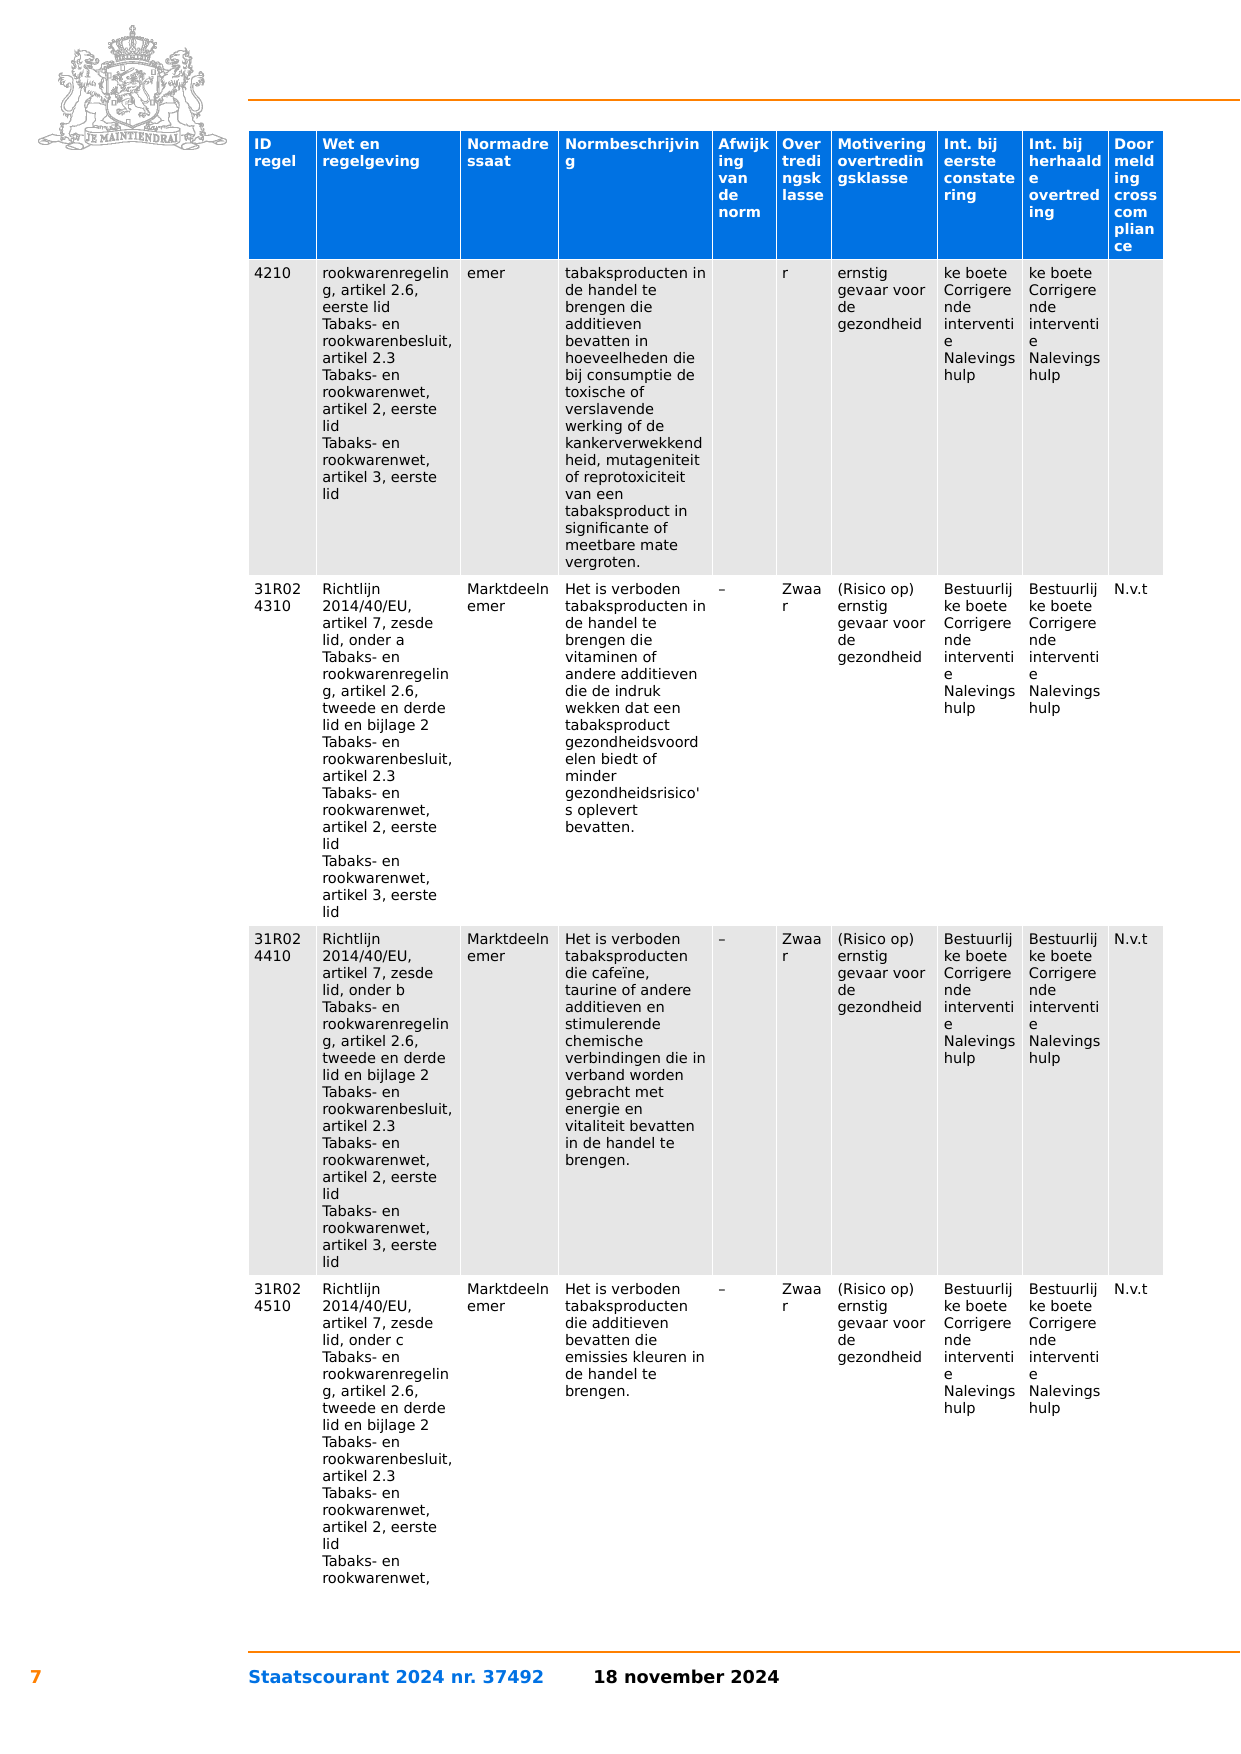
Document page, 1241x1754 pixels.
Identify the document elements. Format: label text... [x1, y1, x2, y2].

table_cell ke boete Corrigerende interventie Nalevingshulp [938, 260, 1022, 575]
table_cell ke boete Corrigerende interventie Nalevingshulp [1023, 260, 1108, 575]
table_cell – [713, 1276, 776, 1591]
table_header Overtredingsklasse [777, 131, 831, 259]
table_cell Bestuurlijke boete Corrigerende interventie Nalevingshulp [938, 1276, 1022, 1591]
table_cell Bestuurlijke boete Corrigerende interventie Nalevingshulp [1023, 926, 1108, 1275]
table_cell (Risico op) ernstig gevaar voor de gezondheid [832, 926, 937, 1275]
table_cell r [777, 260, 831, 575]
table_header Afwijking van de norm [713, 131, 776, 259]
table_cell Zwaar [777, 1276, 831, 1591]
table_cell Bestuurlijke boete Corrigerende interventie Nalevingshulp [1023, 576, 1108, 925]
table_cell N.v.t [1109, 576, 1163, 925]
table_header Motivering overtredingsklasse [832, 131, 937, 259]
table_cell Marktdeelnemer [461, 1276, 558, 1591]
table_header Normbeschrijving [559, 131, 712, 259]
table_cell 4210 [249, 260, 316, 575]
table_cell Bestuurlijke boete Corrigerende interventie Nalevingshulp [938, 926, 1022, 1275]
table_cell Bestuurlijke boete Corrigerende interventie Nalevingshulp [1023, 1276, 1108, 1591]
table_cell Het is verboden tabaksproducten in de handel te brengen die vitaminen of andere additieven die de indruk wekken dat een tabaksproduct gezondheidsvoordelen biedt of minder gezondheidsrisico's oplevert bevatten. [559, 576, 712, 925]
table_header Wet en regelgeving [317, 131, 460, 259]
picture [38, 25, 227, 150]
table_cell Het is verboden tabaksproducten die cafeïne, taurine of andere additieven en stimulerende chemische verbindingen die in verband worden gebracht met energie en vitaliteit bevatten in de handel te brengen. [559, 926, 712, 1275]
table_header ID regel [249, 131, 316, 259]
table_cell – [713, 576, 776, 925]
table_cell [1109, 260, 1163, 575]
table_cell – [713, 926, 776, 1275]
table_cell Marktdeelnemer [461, 576, 558, 925]
table_cell (Risico op) ernstig gevaar voor de gezondheid [832, 1276, 937, 1591]
table_cell Bestuurlijke boete Corrigerende interventie Nalevingshulp [938, 576, 1022, 925]
table_cell ernstig gevaar voor de gezondheid [832, 260, 937, 575]
table_cell 31R024310 [249, 576, 316, 925]
table_cell emer [461, 260, 558, 575]
table_cell N.v.t [1109, 1276, 1163, 1591]
table_cell Richtlijn 2014/40/EU, artikel 7, zesde lid, onder c Tabaks- en rookwarenregeling, artikel 2.6, tweede en derde lid en bijlage 2 Tabaks- en rookwarenbesluit, artikel 2.3 Tabaks- en rookwarenwet, artikel 2, eerste lid Tabaks- en rookwarenwet, [317, 1276, 460, 1591]
table_header Int. bij herhaalde overtreding [1023, 131, 1108, 259]
table_cell Richtlijn 2014/40/EU, artikel 7, zesde lid, onder b Tabaks- en rookwarenregeling, artikel 2.6, tweede en derde lid en bijlage 2 Tabaks- en rookwarenbesluit, artikel 2.3 Tabaks- en rookwarenwet, artikel 2, eerste lid Tabaks- en rookwarenwet, artikel 3, eerste lid [317, 926, 460, 1275]
table_cell Richtlijn 2014/40/EU, artikel 7, zesde lid, onder a Tabaks- en rookwarenregeling, artikel 2.6, tweede en derde lid en bijlage 2 Tabaks- en rookwarenbesluit, artikel 2.3 Tabaks- en rookwarenwet, artikel 2, eerste lid Tabaks- en rookwarenwet, artikel 3, eerste lid [317, 576, 460, 925]
table_cell Zwaar [777, 576, 831, 925]
table_cell Zwaar [777, 926, 831, 1275]
table_cell Marktdeelnemer [461, 926, 558, 1275]
table_header Int. bij eerste constatering [938, 131, 1022, 259]
table_cell (Risico op) ernstig gevaar voor de gezondheid [832, 576, 937, 925]
table_cell Het is verboden tabaksproducten die additieven bevatten die emissies kleuren in de handel te brengen. [559, 1276, 712, 1591]
table_cell rookwarenregeling, artikel 2.6, eerste lid Tabaks- en rookwarenbesluit, artikel 2.3 Tabaks- en rookwarenwet, artikel 2, eerste lid Tabaks- en rookwarenwet, artikel 3, eerste lid [317, 260, 460, 575]
table_cell 31R024410 [249, 926, 316, 1275]
table_cell 31R024510 [249, 1276, 316, 1591]
table_cell N.v.t [1109, 926, 1163, 1275]
table_header Normadressaat [461, 131, 558, 259]
table_cell [713, 260, 776, 575]
table_header Doormelding cross compliance [1109, 131, 1163, 259]
table_cell tabaksproducten in de handel te brengen die additieven bevatten in hoeveelheden die bij consumptie de toxische of verslavende werking of de kankerverwekkendheid, mutageniteit of reprotoxiciteit van een tabaksproduct in significante of meetbare mate vergroten. [559, 260, 712, 575]
